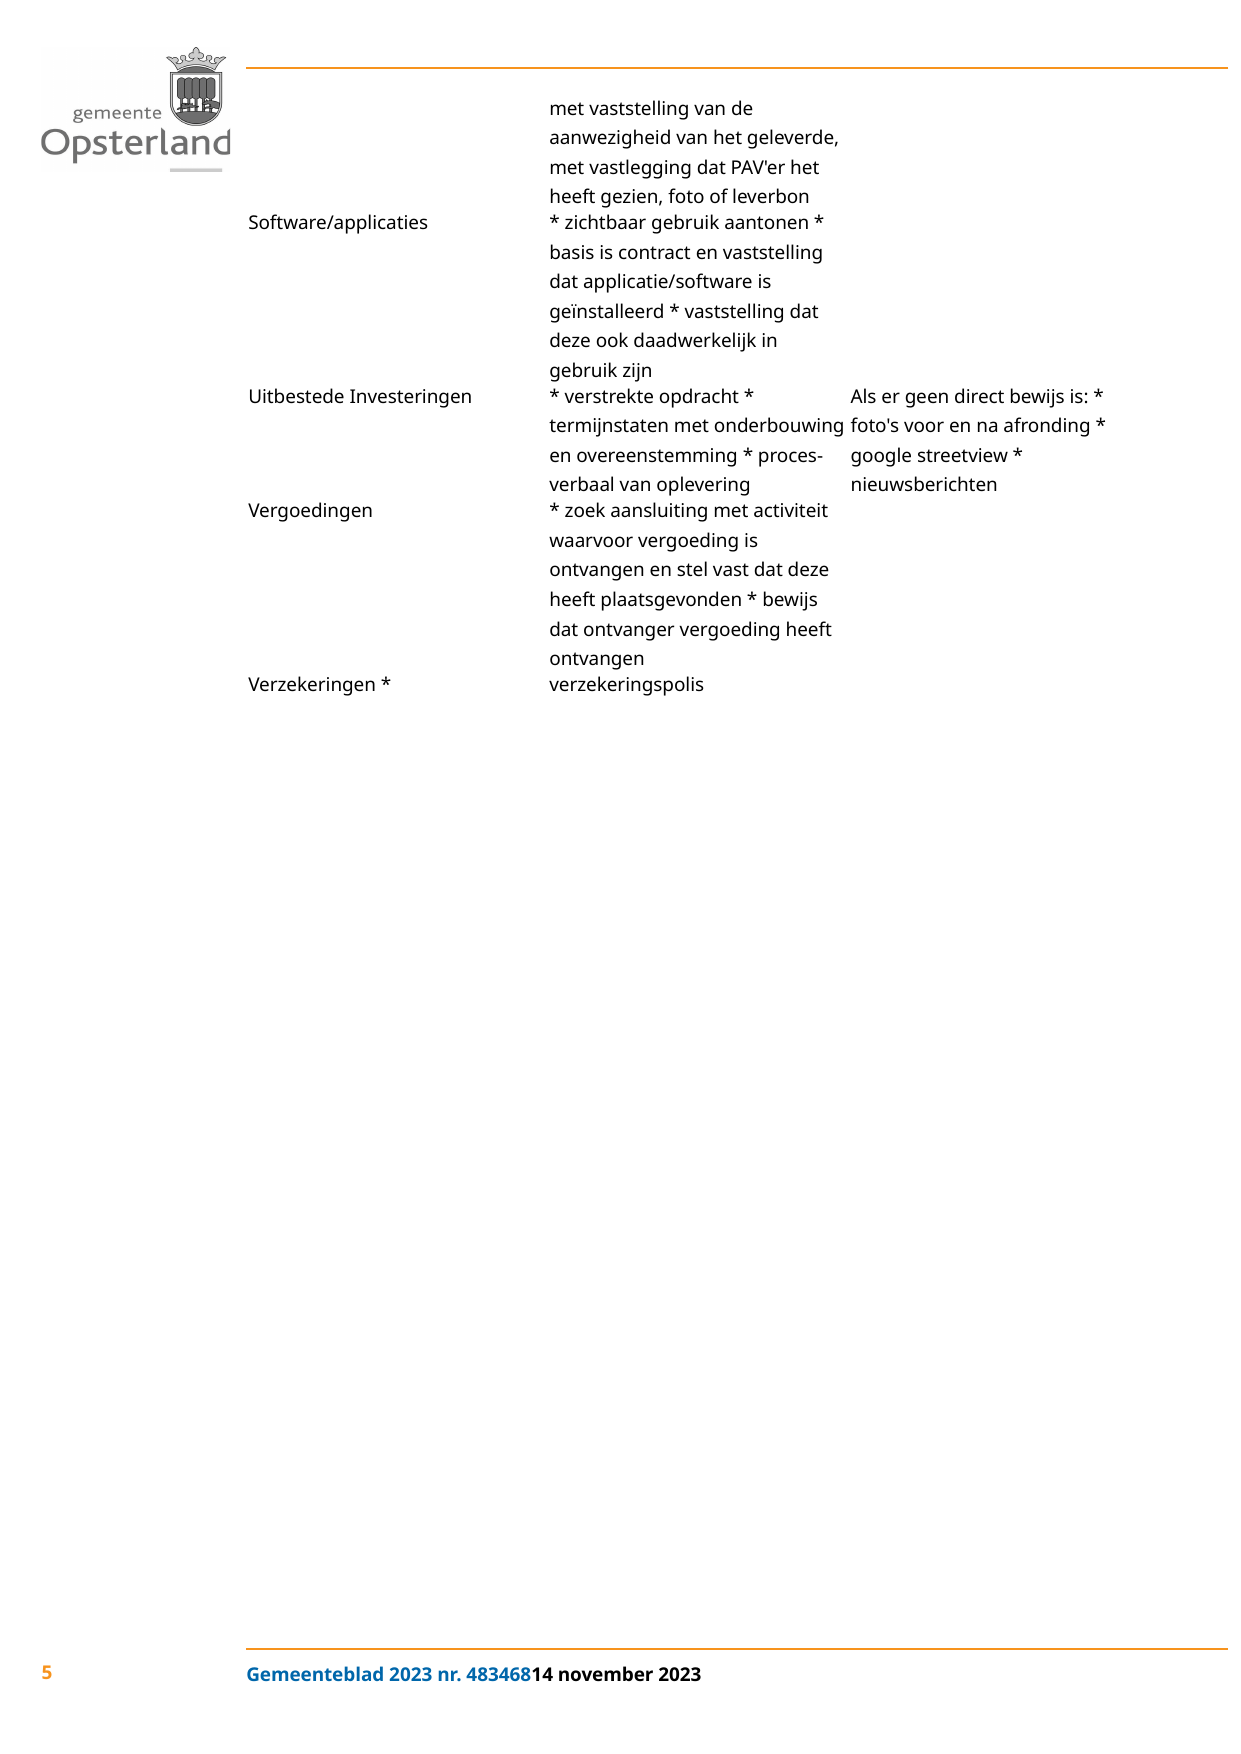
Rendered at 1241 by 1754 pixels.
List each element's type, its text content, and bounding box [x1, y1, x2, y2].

table_cell * zichtbaar gebruik aantonen * basis is contract en vaststelling dat applicatie/software is geïnstalleerd * vaststelling dat deze ook daadwerkelijk in gebruik zijn [549, 209, 850, 383]
table_cell Als er geen direct bewijs is: * foto's voor en na afronding * google streetview * nieuwsberichten [850, 383, 1152, 497]
table_cell met vaststelling van de aanwezigheid van het geleverde, met vastlegging dat PAV'er het heeft gezien, foto of leverbon [549, 95, 850, 209]
table_cell Verzekeringen * [248, 671, 549, 697]
table_cell [850, 498, 1152, 671]
table_cell Uitbestede Investeringen [248, 383, 549, 497]
table_cell [248, 95, 549, 209]
table_cell [850, 209, 1152, 383]
table_cell * verstrekte opdracht * termijnstaten met onderbouwing en overeenstemming * proces-verbaal van oplevering [549, 383, 850, 497]
table_cell [850, 671, 1152, 697]
table_cell verzekeringspolis [549, 671, 850, 697]
table_cell * zoek aansluiting met activiteit waarvoor vergoeding is ontvangen en stel vast dat deze heeft plaatsgevonden * bewijs dat ontvanger vergoeding heeft ontvangen [549, 498, 850, 671]
table_cell Vergoedingen [248, 498, 549, 671]
picture [41, 47, 231, 172]
table_cell [850, 95, 1152, 209]
table_cell Software/applicaties [248, 209, 549, 383]
